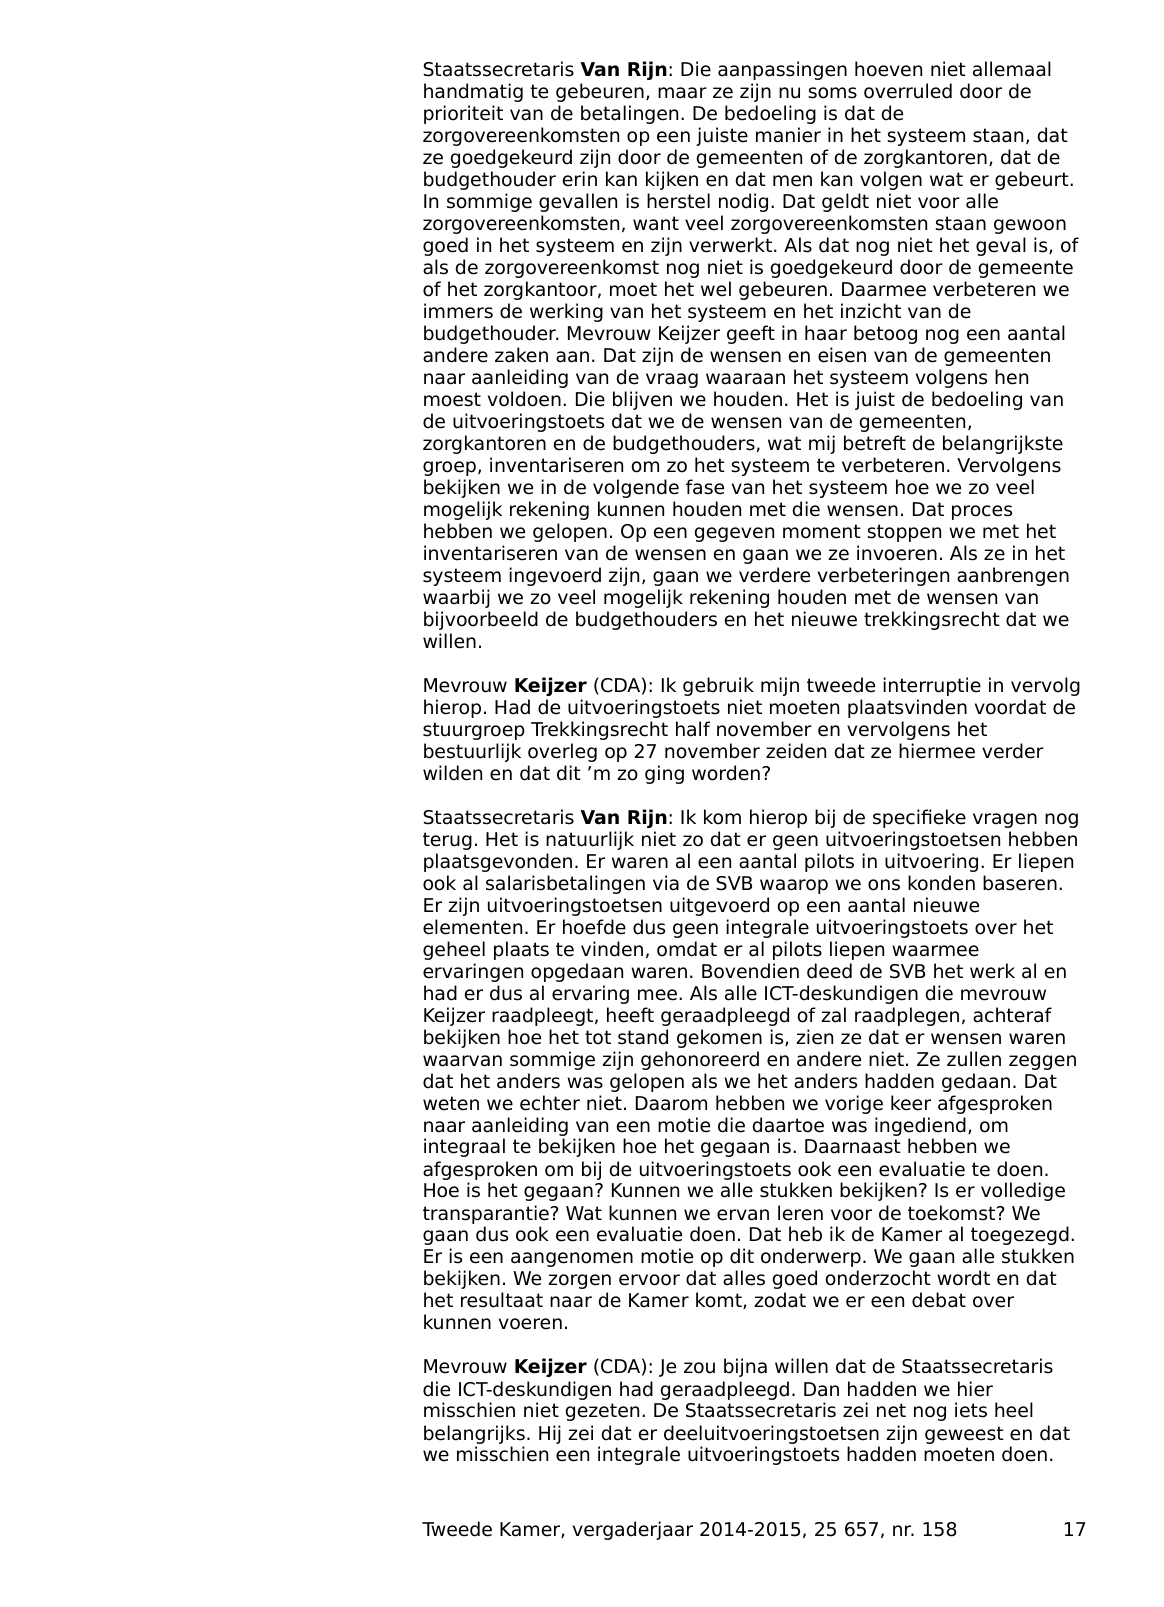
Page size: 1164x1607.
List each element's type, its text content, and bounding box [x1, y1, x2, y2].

text Staatssecretaris Van Rijn: Ik kom hierop bij de specifieke vragen nog terug. Het is natuurlijk niet zo dat er geen uitvoeringstoetsen hebben plaatsgevonden. Er waren al een aantal pilots in uitvoering. Er liepen ook al salarisbetalingen via de SVB waarop we ons konden baseren. Er zijn uitvoeringstoetsen uitgevoerd op een aantal nieuwe elementen. Er hoefde dus geen integrale uitvoeringstoets over het geheel plaats te vinden, omdat er al pilots liepen waarmee ervaringen opgedaan waren. Bovendien deed de SVB het werk al en had er dus al ervaring mee. Als alle ICT-deskundigen die mevrouw Keijzer raadpleegt, heeft geraadpleegd of zal raadplegen, achteraf bekijken hoe het tot stand gekomen is, zien ze dat er wensen waren waarvan sommige zijn gehonoreerd en andere niet. Ze zullen zeggen dat het anders was gelopen als we het anders hadden gedaan. Dat weten we echter niet. Daarom hebben we vorige keer afgesproken naar aanleiding van een motie die daartoe was ingediend, om integraal te bekijken hoe het gegaan is. Daarnaast hebben we afgesproken om bij de uitvoeringstoets ook een evaluatie te doen. Hoe is het gegaan? Kunnen we alle stukken bekijken? Is er volledige transparantie? Wat kunnen we ervan leren voor de toekomst? We gaan dus ook een evaluatie doen. Dat heb ik de Kamer al toegezegd. Er is een aangenomen motie op dit onderwerp. We gaan alle stukken bekijken. We zorgen ervoor dat alles goed onderzocht wordt en dat het resultaat naar de Kamer komt, zodat we er een debat over kunnen voeren. [422, 807, 1087, 1334]
text Staatssecretaris Van Rijn: Die aanpassingen hoeven niet allemaal handmatig te gebeuren, maar ze zijn nu soms overruled door de prioriteit van de betalingen. De bedoeling is dat de zorgovereenkomsten op een juiste manier in het systeem staan, dat ze goedgekeurd zijn door de gemeenten of de zorgkantoren, dat de budgethouder erin kan kijken en dat men kan volgen wat er gebeurt. In sommige gevallen is herstel nodig. Dat geldt niet voor alle zorgovereenkomsten, want veel zorgovereenkomsten staan gewoon goed in het systeem en zijn verwerkt. Als dat nog niet het geval is, of als de zorgovereenkomst nog niet is goedgekeurd door de gemeente of het zorgkantoor, moet het wel gebeuren. Daarmee verbeteren we immers de werking van het systeem en het inzicht van de budgethouder. Mevrouw Keijzer geeft in haar betoog nog een aantal andere zaken aan. Dat zijn de wensen en eisen van de gemeenten naar aanleiding van de vraag waaraan het systeem volgens hen moest voldoen. Die blijven we houden. Het is juist de bedoeling van de uitvoeringstoets dat we de wensen van de gemeenten, zorgkantoren en de budgethouders, wat mij betreft de belangrijkste groep, inventariseren om zo het systeem te verbeteren. Vervolgens bekijken we in de volgende fase van het systeem hoe we zo veel mogelijk rekening kunnen houden met die wensen. Dat proces hebben we gelopen. Op een gegeven moment stoppen we met het inventariseren van de wensen en gaan we ze invoeren. Als ze in het systeem ingevoerd zijn, gaan we verdere verbeteringen aanbrengen waarbij we zo veel mogelijk rekening houden met de wensen van bijvoorbeeld de budgethouders en het nieuwe trekkingsrecht dat we willen. [422, 59, 1087, 652]
text Mevrouw Keijzer (CDA): Ik gebruik mijn tweede interruptie in vervolg hierop. Had de uitvoeringstoets niet moeten plaatsvinden voordat de stuurgroep Trekkingsrecht half november en vervolgens het bestuurlijk overleg op 27 november zeiden dat ze hiermee verder wilden en dat dit ’m zo ging worden? [422, 675, 1087, 784]
text Mevrouw Keijzer (CDA): Je zou bijna willen dat de Staatssecretaris die ICT-deskundigen had geraadpleegd. Dan hadden we hier misschien niet gezeten. De Staatssecretaris zei net nog iets heel belangrijks. Hij zei dat er deeluitvoeringstoetsen zijn geweest en dat we misschien een integrale uitvoeringstoets hadden moeten doen. [422, 1356, 1087, 1466]
